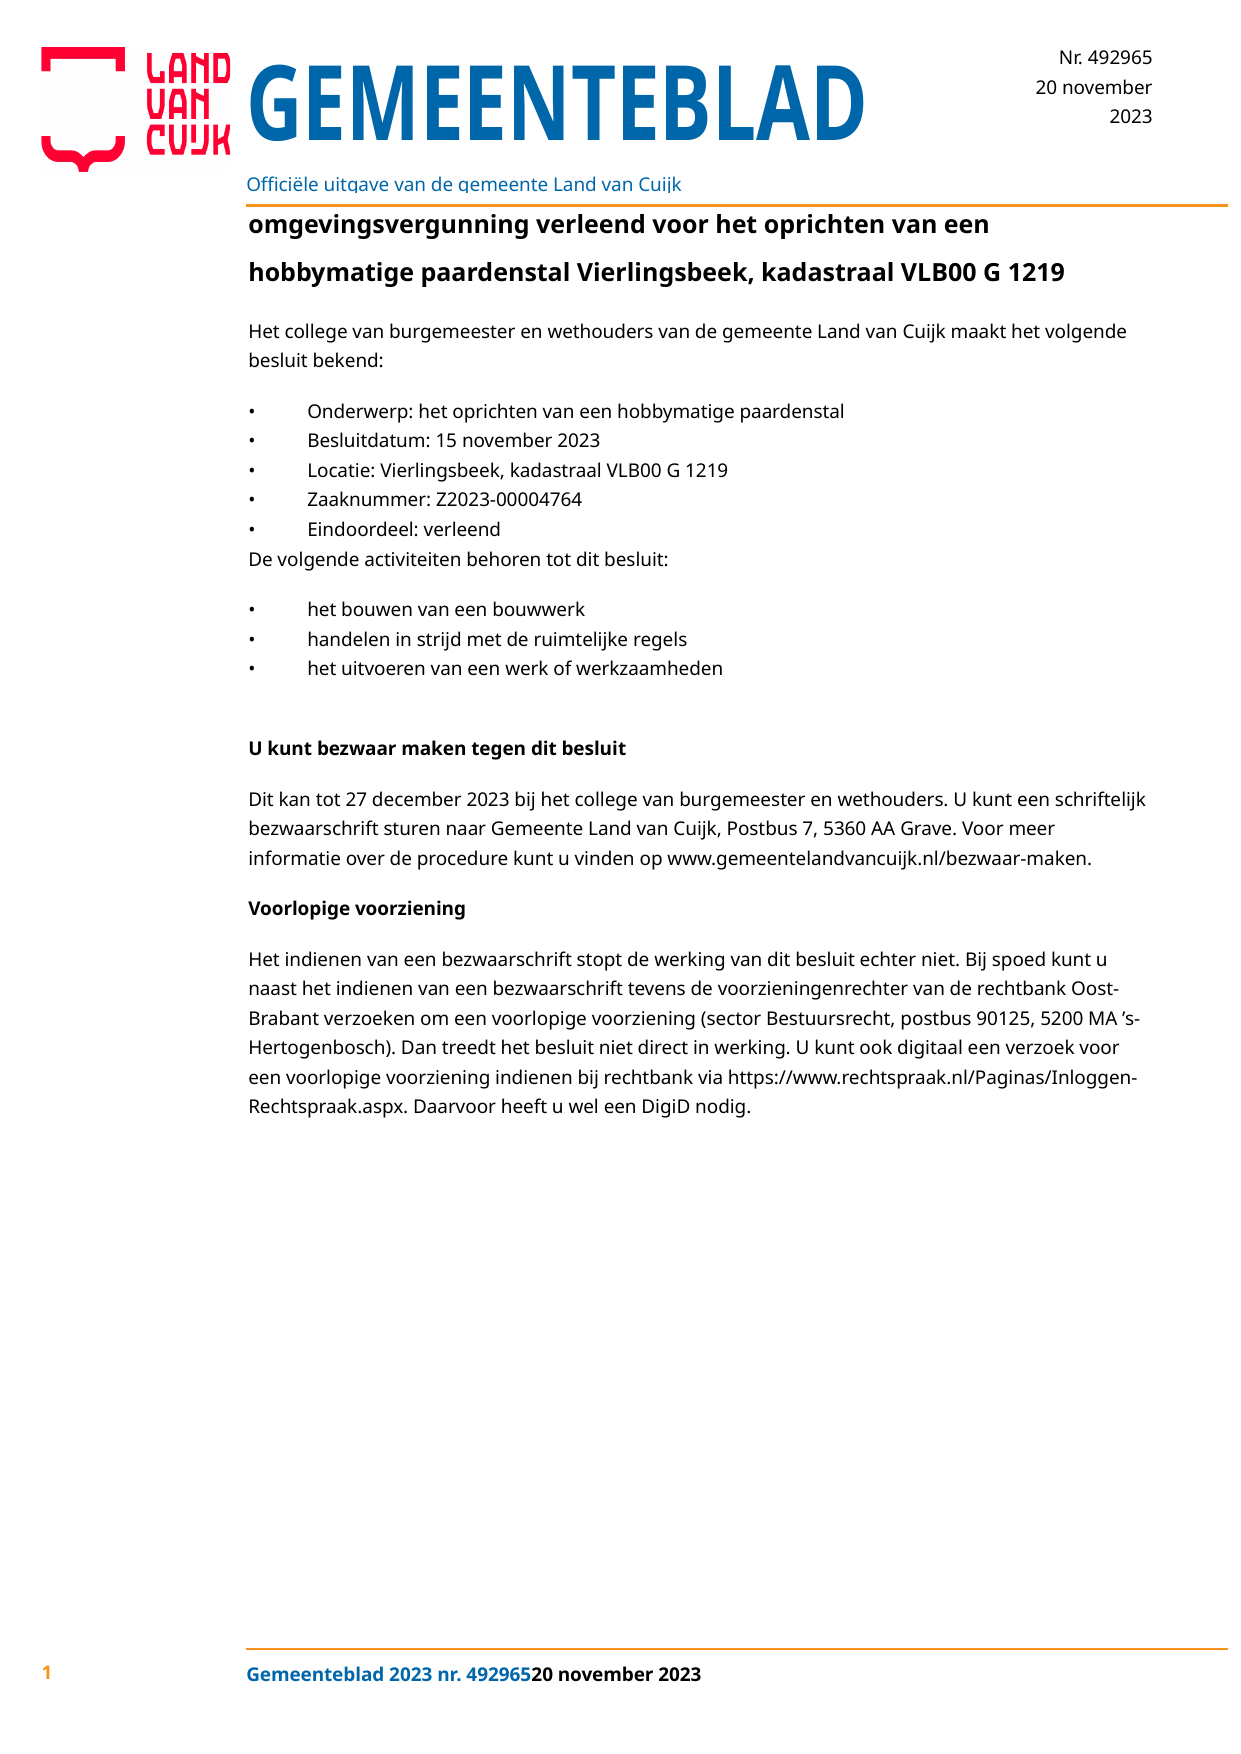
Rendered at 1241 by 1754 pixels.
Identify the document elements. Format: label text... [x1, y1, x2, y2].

list Locatie: Vierlingsbeek, kadastraal VLB00 G 1219 [248, 457, 1152, 483]
text Dit kan tot 27 december 2023 bij het college van burgemeester en wethouders. U kunt een schriftelijk bezwaarschrift sturen naar Gemeente Land van Cuijk, Postbus 7, 5360 AA Grave. Voor meer informatie over de procedure kunt u vinden op www.gemeentelandvancuijk.nl/bezwaar-maken. [248, 786, 1152, 871]
list Zaaknummer: Z2023-00004764 [248, 487, 1152, 512]
text Het indienen van een bezwaarschrift stopt de werking van dit besluit echter niet. Bij spoed kunt u naast het indienen van een bezwaarschrift tevens de voorzieningenrechter van de rechtbank Oost-Brabant verzoeken om een voorlopige voorziening (sector Bestuursrecht, postbus 90125, 5200 MA ’s-Hertogenbosch). Dan treedt het besluit niet direct in werking. U kunt ook digitaal een verzoek voor een voorlopige voorziening indienen bij rechtbank via https://www.rechtspraak.nl/Paginas/Inloggen-Rechtspraak.aspx. Daarvoor heeft u wel een DigiD nodig. [248, 946, 1152, 1119]
text U kunt bezwaar maken tegen dit besluit [248, 735, 1152, 761]
text Voorlopige voorziening [248, 895, 1152, 921]
text De volgende activiteiten behoren tot dit besluit: [248, 546, 1152, 572]
list Eindoordeel: verleend [248, 516, 1152, 542]
list het bouwen van een bouwwerk [248, 596, 1152, 622]
list Onderwerp: het oprichten van een hobbymatige paardenstal [248, 398, 1152, 424]
text Het college van burgemeester en wethouders van de gemeente Land van Cuijk maakt het volgende besluit bekend: [248, 318, 1152, 373]
list Besluitdatum: 15 november 2023 [248, 427, 1152, 453]
text omgevingsvergunning verleend voor het oprichten van een hobbymatige paardenstal Vierlingsbeek, kadastraal VLB00 G 1219 [248, 207, 1152, 288]
list handelen in strijd met de ruimtelijke regels [248, 626, 1152, 652]
picture [41, 47, 231, 172]
list het uitvoeren van een werk of werkzaamheden [248, 655, 1152, 681]
